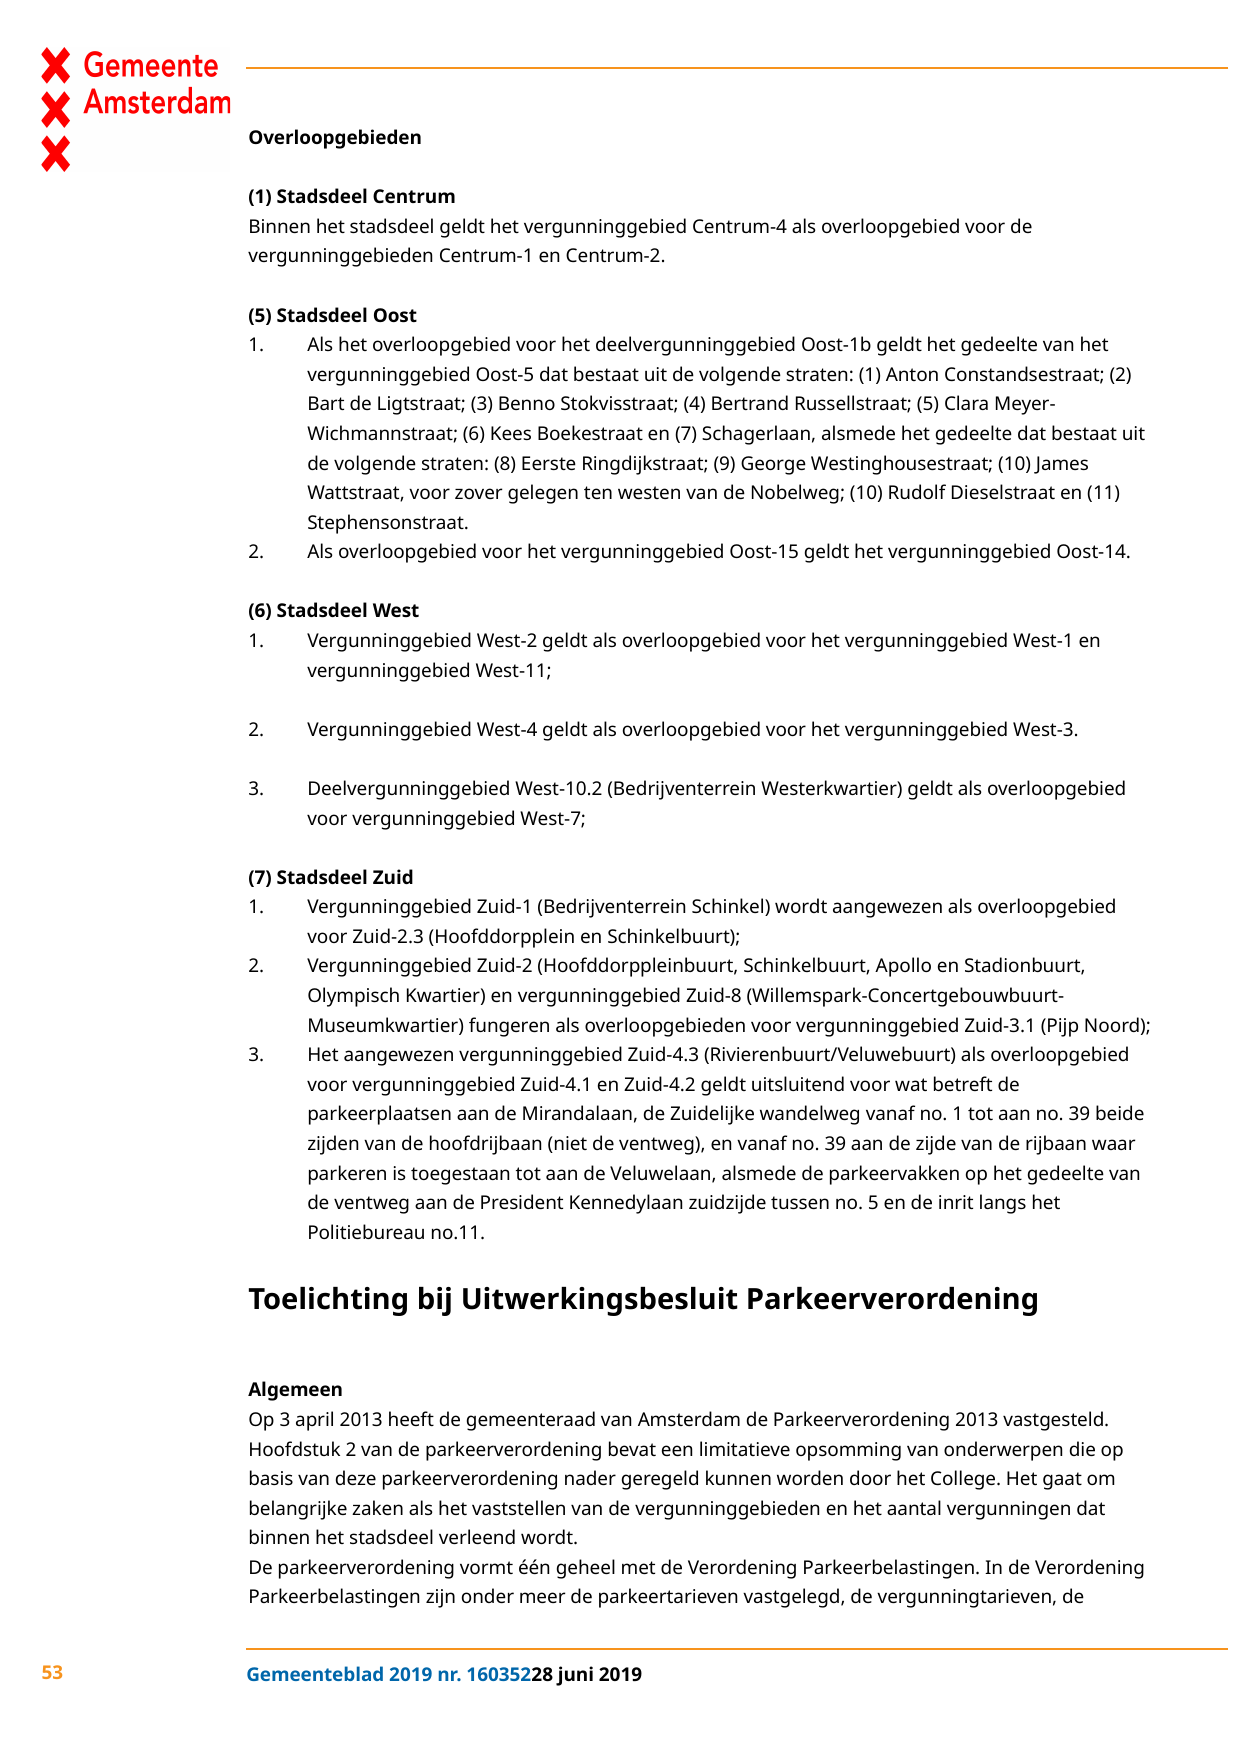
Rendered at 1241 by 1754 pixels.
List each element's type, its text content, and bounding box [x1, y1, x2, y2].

text Toelichting bij Uitwerkingsbesluit Parkeerverordening [248, 1278, 1152, 1318]
text De parkeerverordening vormt één geheel met de Verordening Parkeerbelastingen. In de Verordening Parkeerbelastingen zijn onder meer de parkeertarieven vastgelegd, de vergunningtarieven, de [248, 1554, 1152, 1609]
list Als het overloopgebied voor het deelvergunninggebied Oost-1b geldt het gedeelte van het vergunninggebied Oost-5 dat bestaat uit de volgende straten: (1) Anton Constandsestraat; (2) Bart de Ligtstraat; (3) Benno Stokvisstraat; (4) Bertrand Russellstraat; (5) Clara Meyer-Wichmannstraat; (6) Kees Boekestraat en (7) Schagerlaan, alsmede het gedeelte dat bestaat uit de volgende straten: (8) Eerste Ringdijkstraat; (9) George Westinghousestraat; (10) James Wattstraat, voor zover gelegen ten westen van de Nobelweg; (10) Rudolf Dieselstraat en (11) Stephensonstraat. [248, 331, 1152, 535]
list Als overloopgebied voor het vergunninggebied Oost-15 geldt het vergunninggebied Oost-14. [248, 538, 1152, 564]
list Vergunninggebied West-2 geldt als overloopgebied voor het vergunninggebied West-1 en vergunninggebied West-11; [248, 627, 1152, 683]
list Deelvergunninggebied West-10.2 (Bedrijventerrein Westerkwartier) geldt als overloopgebied voor vergunninggebied West-7; [248, 775, 1152, 831]
picture [41, 47, 231, 172]
text Op 3 april 2013 heeft de gemeenteraad van Amsterdam de Parkeerverordening 2013 vastgesteld. Hoofdstuk 2 van de parkeerverordening bevat een limitatieve opsomming van onderwerpen die op basis van deze parkeerverordening nader geregeld kunnen worden door het College. Het gaat om belangrijke zaken als het vaststellen van de vergunninggebieden en het aantal vergunningen dat binnen het stadsdeel verleend wordt. [248, 1406, 1152, 1550]
list Het aangewezen vergunninggebied Zuid-4.3 (Rivierenbuurt/Veluwebuurt) als overloopgebied voor vergunninggebied Zuid-4.1 en Zuid-4.2 geldt uitsluitend voor wat betreft de parkeerplaatsen aan de Mirandalaan, de Zuidelijke wandelweg vanaf no. 1 tot aan no. 39 beide zijden van de hoofdrijbaan (niet de ventweg), en vanaf no. 39 aan de zijde van de rijbaan waar parkeren is toegestaan tot aan de Veluwelaan, alsmede de parkeervakken op het gedeelte van de ventweg aan de President Kennedylaan zuidzijde tussen no. 5 en de inrit langs het Politiebureau no.11. [248, 1041, 1152, 1245]
text (7) Stadsdeel Zuid [248, 864, 1152, 890]
list Vergunninggebied West-4 geldt als overloopgebied voor het vergunninggebied West-3. [248, 716, 1152, 742]
text (6) Stadsdeel West [248, 598, 1152, 623]
list Vergunninggebied Zuid-1 (Bedrijventerrein Schinkel) wordt aangewezen als overloopgebied voor Zuid-2.3 (Hoofddorpplein en Schinkelbuurt); [248, 893, 1152, 949]
text Overloopgebieden [248, 124, 1152, 150]
text (1) Stadsdeel Centrum [248, 183, 1152, 209]
text Binnen het stadsdeel geldt het vergunninggebied Centrum-4 als overloopgebied voor de vergunninggebieden Centrum-1 en Centrum-2. [248, 213, 1152, 268]
list Vergunninggebied Zuid-2 (Hoofddorppleinbuurt, Schinkelbuurt, Apollo en Stadionbuurt, Olympisch Kwartier) en vergunninggebied Zuid-8 (Willemspark-Concertgebouwbuurt-Museumkwartier) fungeren als overloopgebieden voor vergunninggebied Zuid-3.1 (Pijp Noord); [248, 953, 1152, 1038]
text (5) Stadsdeel Oost [248, 302, 1152, 328]
text Algemeen [248, 1377, 1152, 1402]
